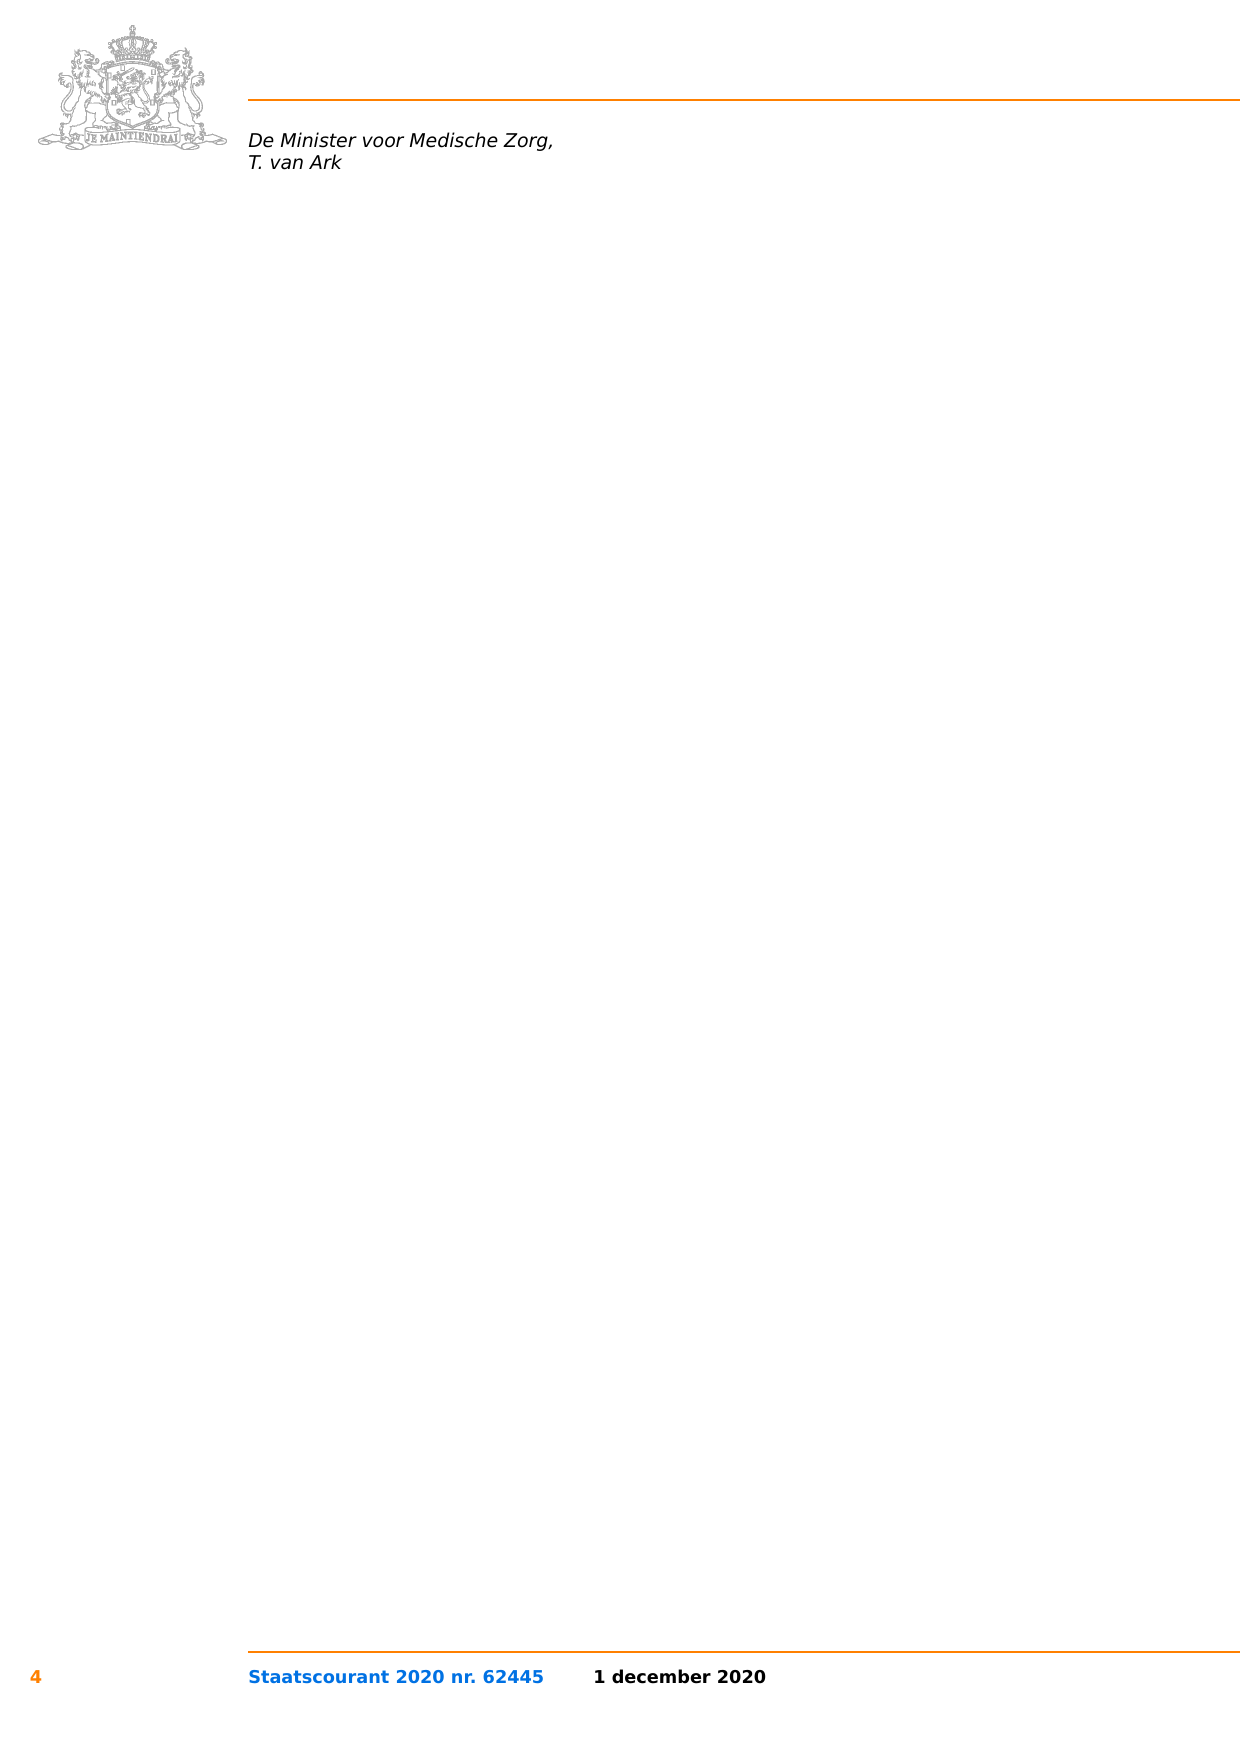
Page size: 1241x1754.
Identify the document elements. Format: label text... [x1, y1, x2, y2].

text De Minister voor Medische Zorg, T. van Ark [248, 130, 1163, 174]
picture [38, 25, 227, 150]
